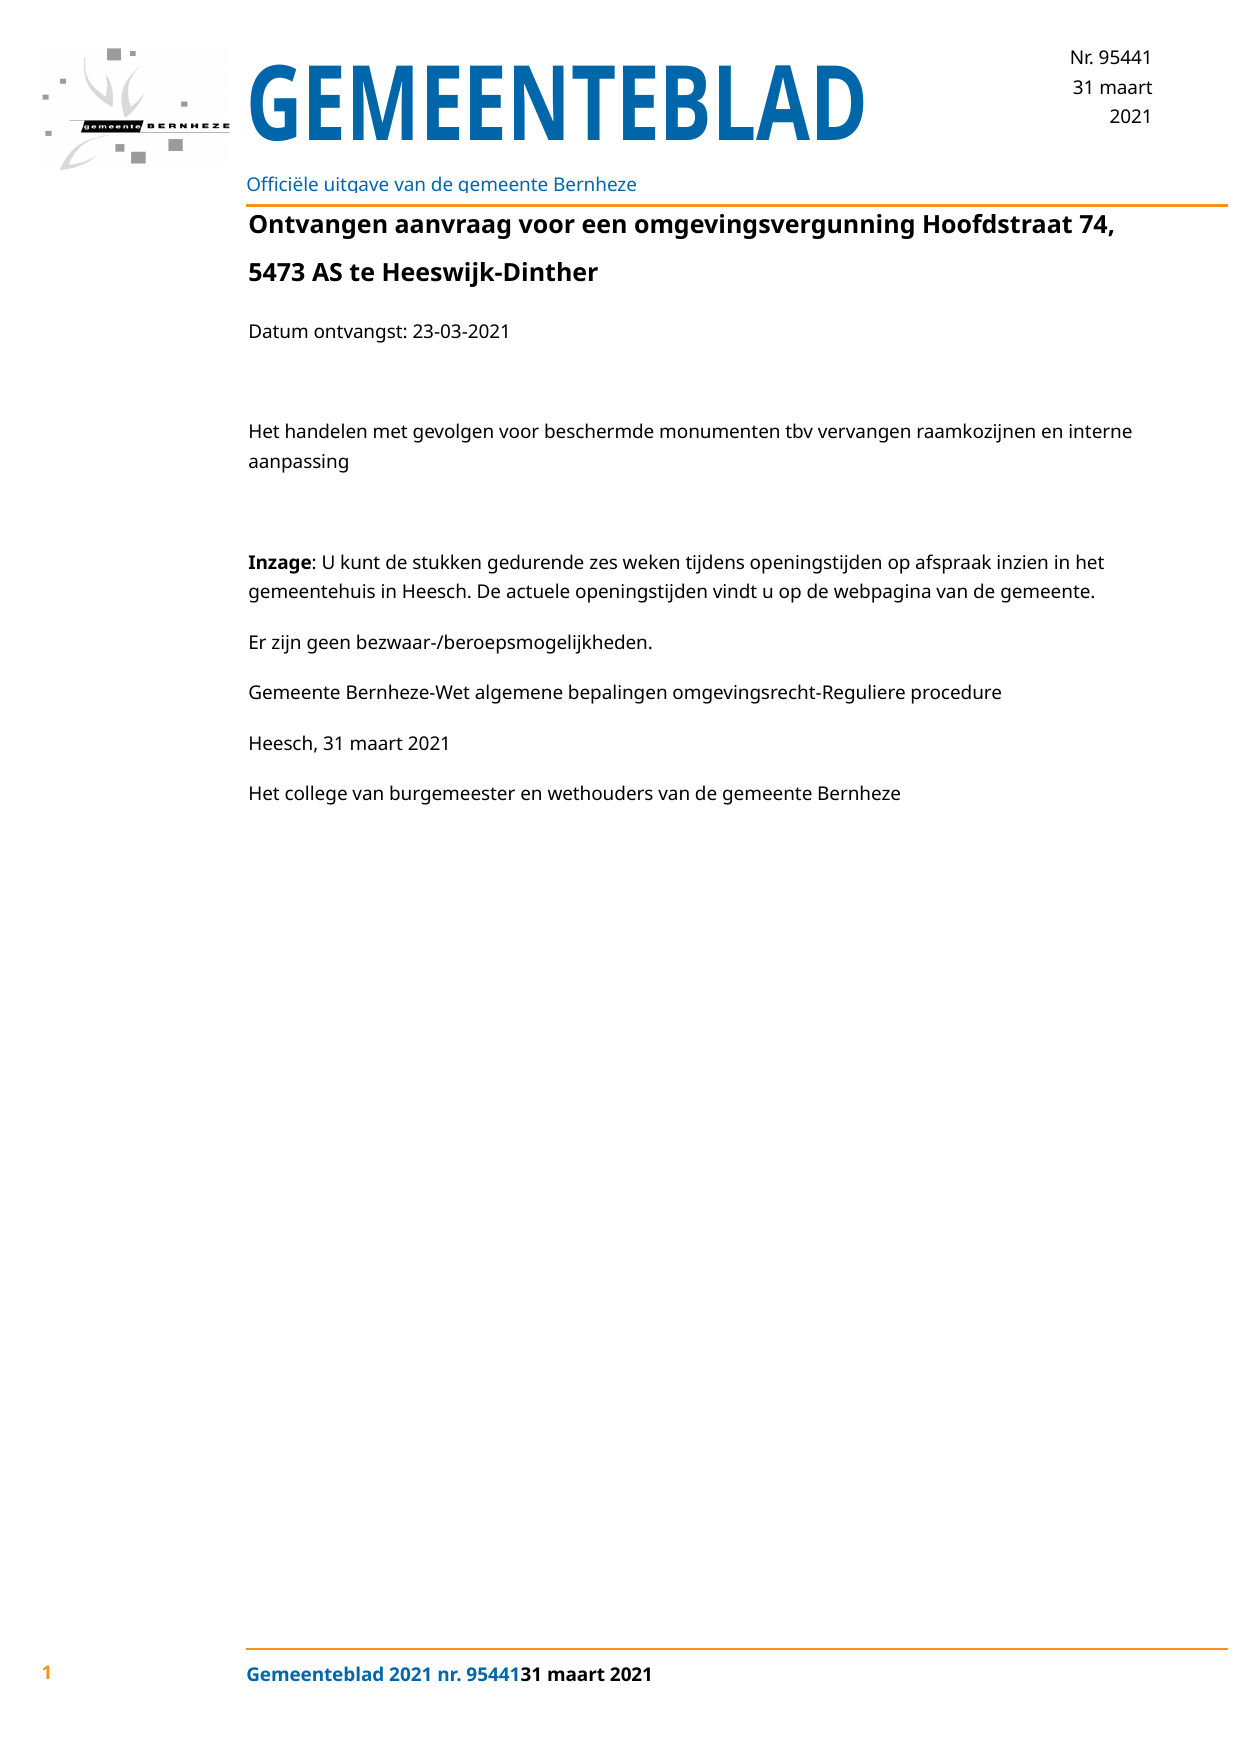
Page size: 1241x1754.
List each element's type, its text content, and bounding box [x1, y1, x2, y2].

text Datum ontvangst: 23-03-2021 [248, 318, 1152, 344]
text Heesch, 31 maart 2021 [248, 730, 1152, 756]
text Gemeente Bernheze-Wet algemene bepalingen omgevingsrecht-Reguliere procedure [248, 679, 1152, 705]
text Ontvangen aanvraag voor een omgevingsvergunning Hoofdstraat 74, 5473 AS te Heeswijk-Dinther [248, 207, 1152, 288]
picture [41, 47, 231, 172]
text Er zijn geen bezwaar-/beroepsmogelijkheden. [248, 629, 1152, 655]
text Het college van burgemeester en wethouders van de gemeente Bernheze [248, 780, 1152, 806]
text Het handelen met gevolgen voor beschermde monumenten tbv vervangen raamkozijnen en interne aanpassing [248, 419, 1152, 474]
text Inzage: U kunt de stukken gedurende zes weken tijdens openingstijden op afspraak inzien in het gemeentehuis in Heesch. De actuele openingstijden vindt u op de webpagina van de gemeente. [248, 549, 1152, 604]
